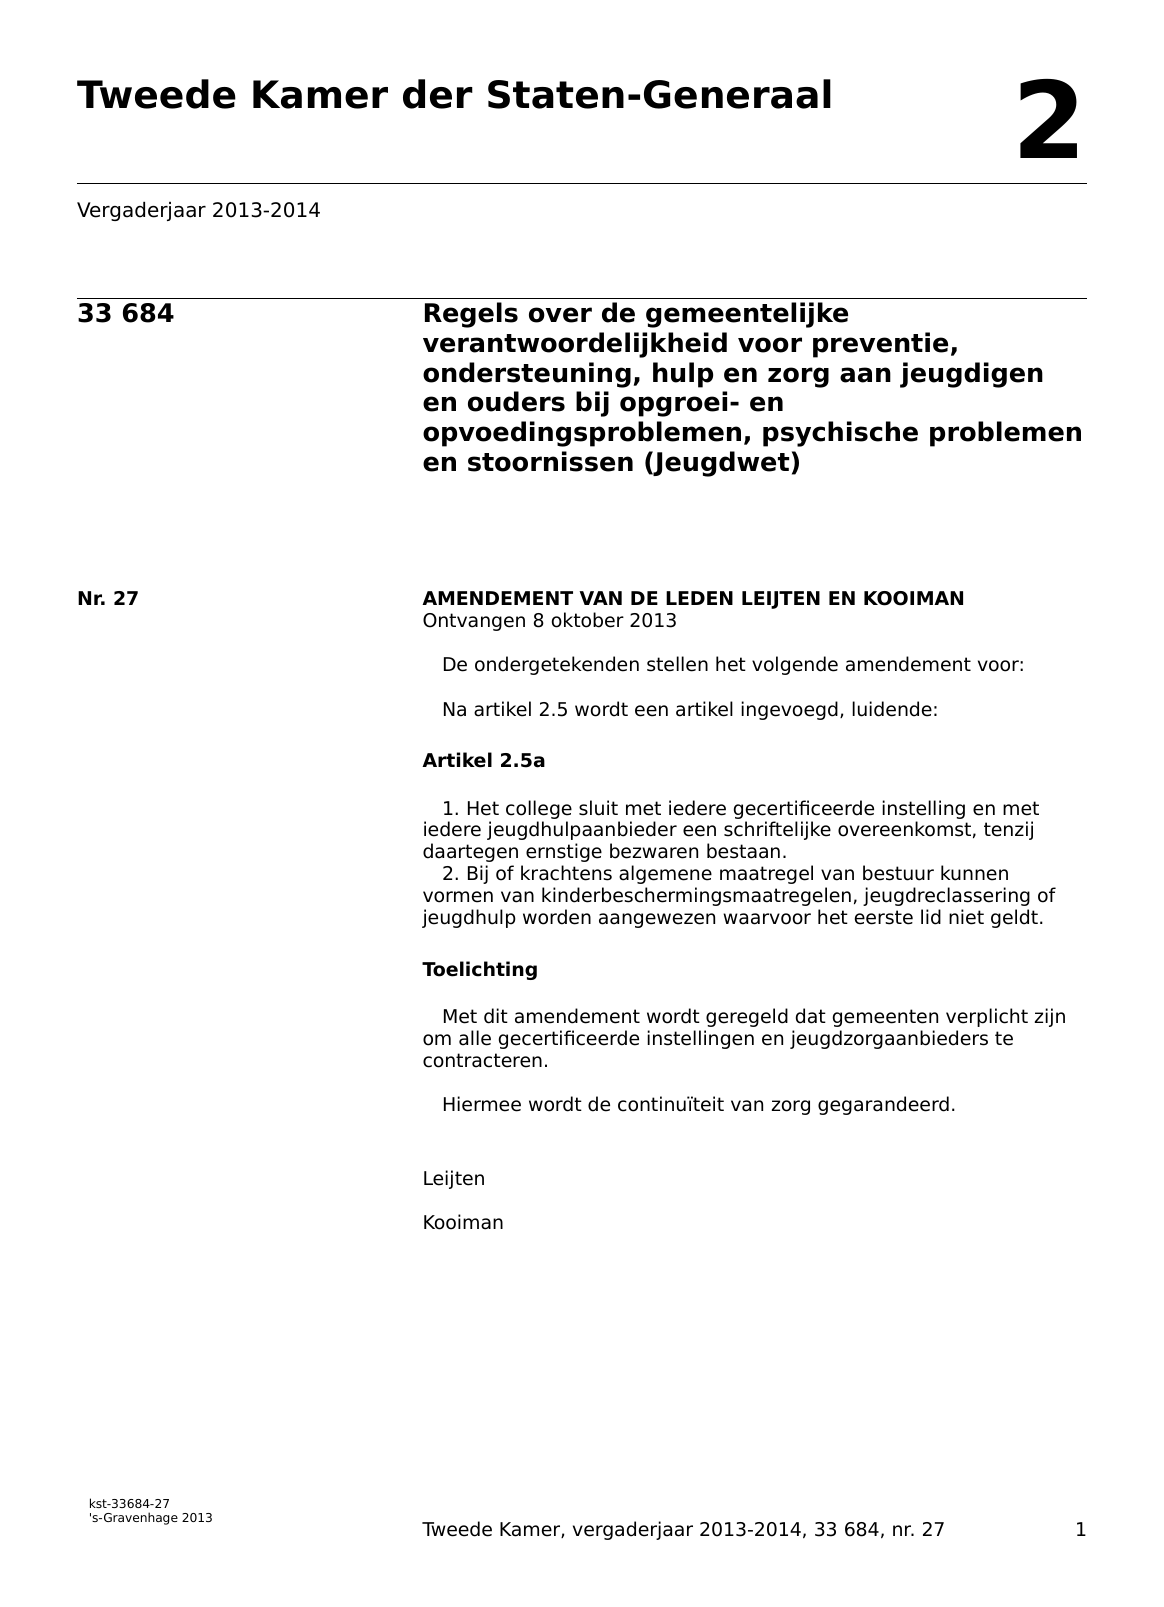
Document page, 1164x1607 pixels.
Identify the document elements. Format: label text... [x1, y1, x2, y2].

subtitle Nr. 27 AMENDEMENT VAN DE LEDEN LEIJTEN EN KOOIMAN [77, 588, 1087, 610]
table_header Tweede Kamer der Staten-Generaal [77, 59, 886, 183]
text Hiermee wordt de continuïteit van zorg gegarandeerd. [422, 1094, 1087, 1116]
text 2. Bij of krachtens algemene maatregel van bestuur kunnen vormen van kinderbeschermingsmaatregelen, jeugdreclassering of jeugdhulp worden aangewezen waarvoor het eerste lid niet geldt. [422, 863, 1087, 929]
text 1. Het college sluit met iedere gecertificeerde instelling en met iedere jeugdhulpaanbieder een schriftelijke overeenkomst, tenzij daartegen ernstige bezwaren bestaan. [422, 797, 1087, 863]
text Ontvangen 8 oktober 2013 [422, 610, 1087, 632]
text kst-33684-27 [88, 1497, 323, 1511]
table_cell Vergaderjaar 2013-2014 [77, 184, 1087, 298]
subtitle 33 684 Regels over de gemeentelijke verantwoordelijkheid voor preventie, ondersteuning, hulp en zorg aan jeugdigen en ouders bij opgroei- en opvoedingsproblemen, psychische problemen en stoornissen (Jeugdwet) [77, 299, 1087, 477]
subtitle Artikel 2.5a [422, 750, 1087, 772]
text Leijten Kooiman [422, 1146, 1087, 1234]
text De ondergetekenden stellen het volgende amendement voor: [422, 654, 1087, 676]
text 's-Gravenhage 2013 [88, 1511, 323, 1525]
table_header 2 [886, 59, 1087, 183]
text Na artikel 2.5 wordt een artikel ingevoegd, luidende: [422, 698, 1087, 720]
text Met dit amendement wordt geregeld dat gemeenten verplicht zijn om alle gecertificeerde instellingen en jeugdzorgaanbieders te contracteren. [422, 1006, 1087, 1072]
subtitle Toelichting [422, 959, 1087, 981]
